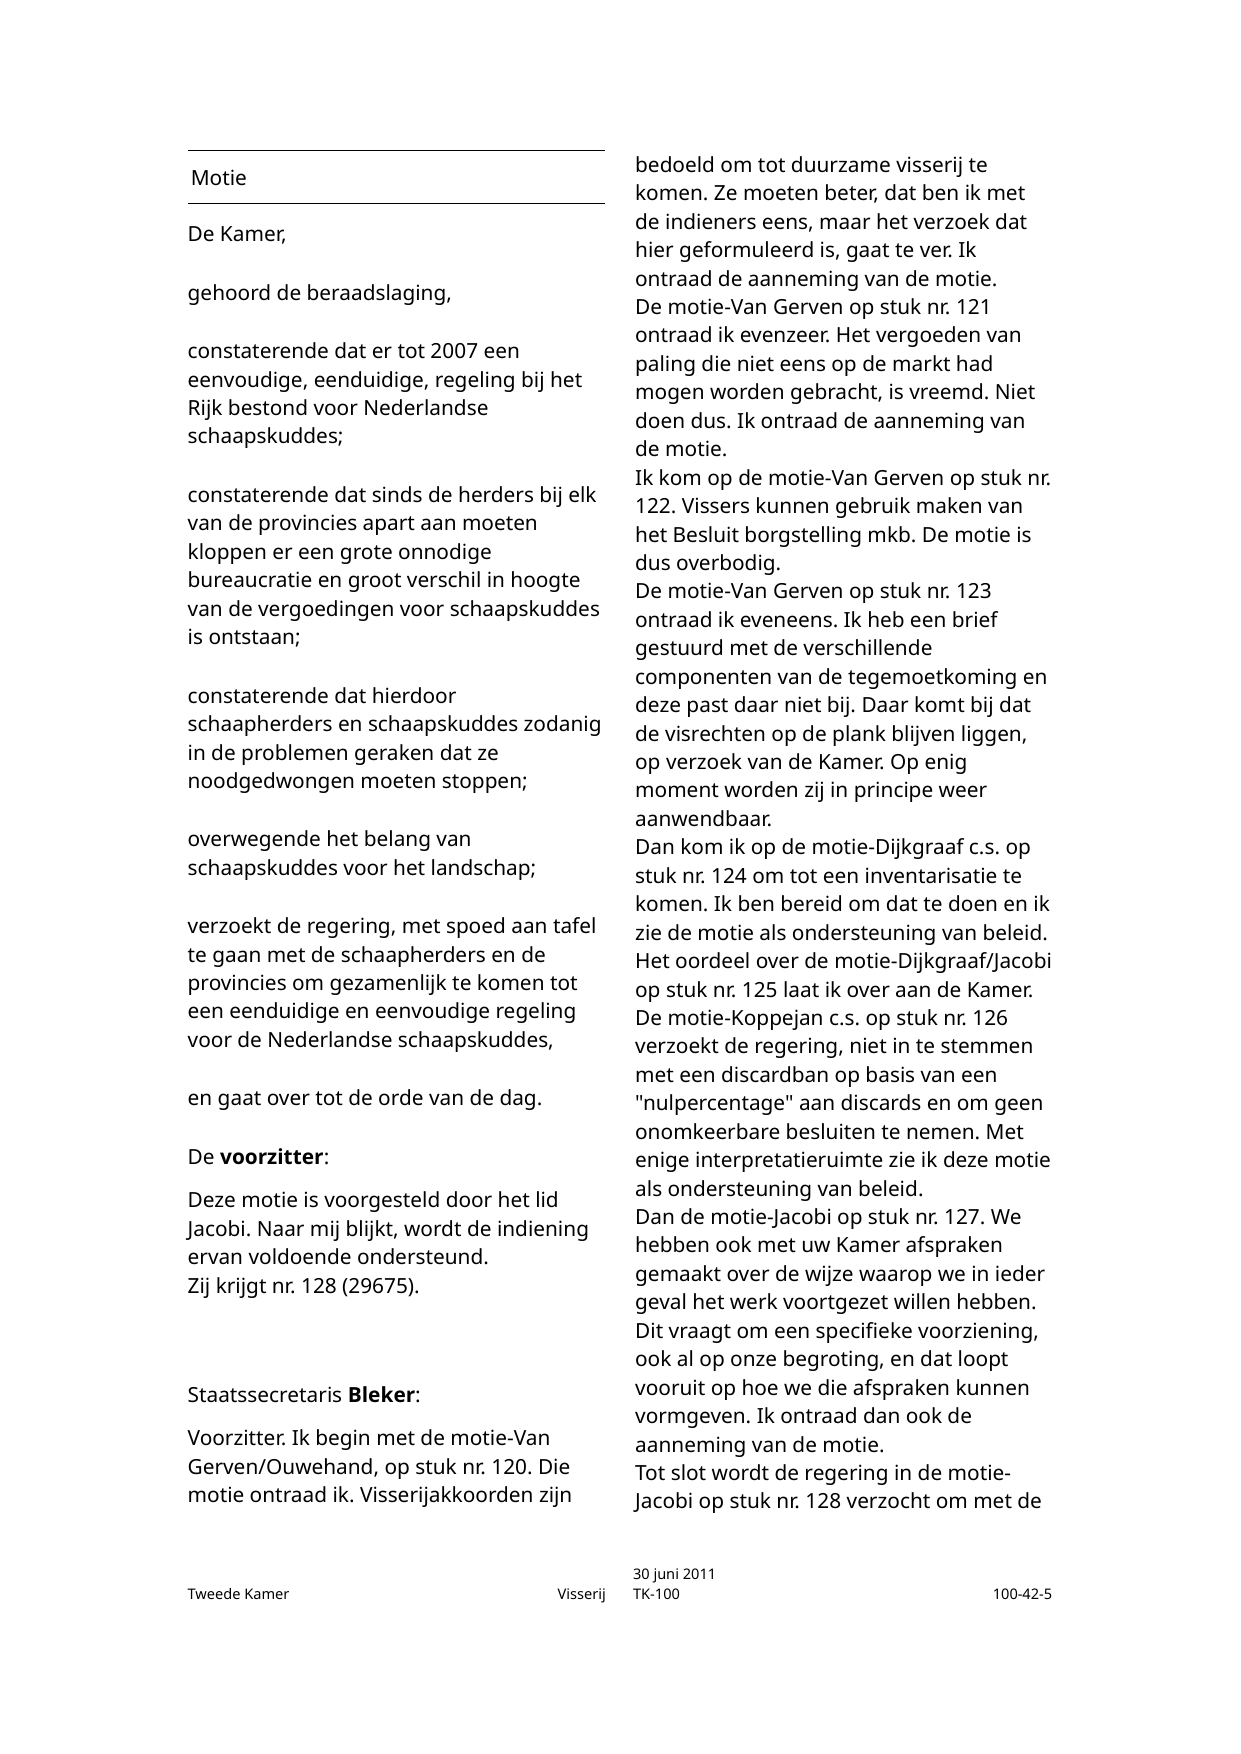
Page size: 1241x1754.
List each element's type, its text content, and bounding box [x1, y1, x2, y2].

subtitle Motie [187, 151, 605, 204]
text constaterende dat hierdoor schaapherders en schaapskuddes zodanig in de problemen geraken dat ze noodgedwongen moeten stoppen; [187, 681, 605, 794]
text De motie-Van Gerven op stuk nr. 123 ontraad ik eveneens. Ik heb een brief gestuurd met de verschillende componenten van de tegemoetkoming en deze past daar niet bij. Daar komt bij dat de visrechten op de plank blijven liggen, op verzoek van de Kamer. Op enig moment worden zij in principe weer aanwendbaar. [635, 577, 1053, 832]
text Deze motie is voorgesteld door het lid Jacobi. Naar mij blijkt, wordt de indiening ervan voldoende ondersteund. [187, 1185, 605, 1271]
text bedoeld om tot duurzame visserij te komen. Ze moeten beter, dat ben ik met de indieners eens, maar het verzoek dat hier geformuleerd is, gaat te ver. Ik ontraad de aanneming van de motie. [635, 150, 1053, 292]
text overwegende het belang van schaapskuddes voor het landschap; [187, 824, 605, 881]
text gehoord de beraadslaging, [187, 278, 605, 306]
text De Kamer, [187, 219, 605, 248]
text De motie-Van Gerven op stuk nr. 121 ontraad ik evenzeer. Het vergoeden van paling die niet eens op de markt had mogen worden gebracht, is vreemd. Niet doen dus. Ik ontraad de aanneming van de motie. [635, 292, 1053, 463]
text  [187, 1329, 605, 1358]
text Zij krijgt nr. 128 (29675). [187, 1271, 605, 1299]
text Het oordeel over de motie-Dijkgraaf/Jacobi op stuk nr. 125 laat ik over aan de Kamer. [635, 946, 1053, 1003]
text Dan kom ik op de motie-Dijkgraaf c.s. op stuk nr. 124 om tot een inventarisatie te komen. Ik ben bereid om dat te doen en ik zie de motie als ondersteuning van beleid. [635, 832, 1053, 946]
text Dan de motie-Jacobi op stuk nr. 127. We hebben ook met uw Kamer afspraken gemaakt over de wijze waarop we in ieder geval het werk voortgezet willen hebben. Dit vraagt om een specifieke voorziening, ook al op onze begroting, en dat loopt vooruit op hoe we die afspraken kunnen vormgeven. Ik ontraad dan ook de aanneming van de motie. [635, 1202, 1053, 1458]
text Voorzitter. Ik begin met de motie-Van Gerven/Ouwehand, op stuk nr. 120. Die motie ontraad ik. Visserijakkoorden zijn [187, 1423, 605, 1509]
text Ik kom op de motie-Van Gerven op stuk nr. 122. Vissers kunnen gebruik maken van het Besluit borgstelling mkb. De motie is dus overbodig. [635, 463, 1053, 577]
text De voorzitter: [187, 1142, 605, 1170]
text verzoekt de regering, met spoed aan tafel te gaan met de schaapherders en de provincies om gezamenlijk te komen tot een eenduidige en eenvoudige regeling voor de Nederlandse schaapskuddes, [187, 911, 605, 1053]
text constaterende dat er tot 2007 een eenvoudige, eenduidige, regeling bij het Rijk bestond voor Nederlandse schaapskuddes; [187, 336, 605, 450]
text Staatssecretaris Bleker: [187, 1380, 605, 1408]
text en gaat over tot de orde van de dag. [187, 1083, 605, 1112]
text constaterende dat sinds de herders bij elk van de provincies apart aan moeten kloppen er een grote onnodige bureaucratie en groot verschil in hoogte van de vergoedingen voor schaapskuddes is ontstaan; [187, 480, 605, 651]
text Tot slot wordt de regering in de motie-Jacobi op stuk nr. 128 verzocht om met de [635, 1458, 1053, 1515]
text De motie-Koppejan c.s. op stuk nr. 126 verzoekt de regering, niet in te stemmen met een discardban op basis van een "nulpercentage" aan discards en om geen onomkeerbare besluiten te nemen. Met enige interpretatieruimte zie ik deze motie als ondersteuning van beleid. [635, 1003, 1053, 1202]
